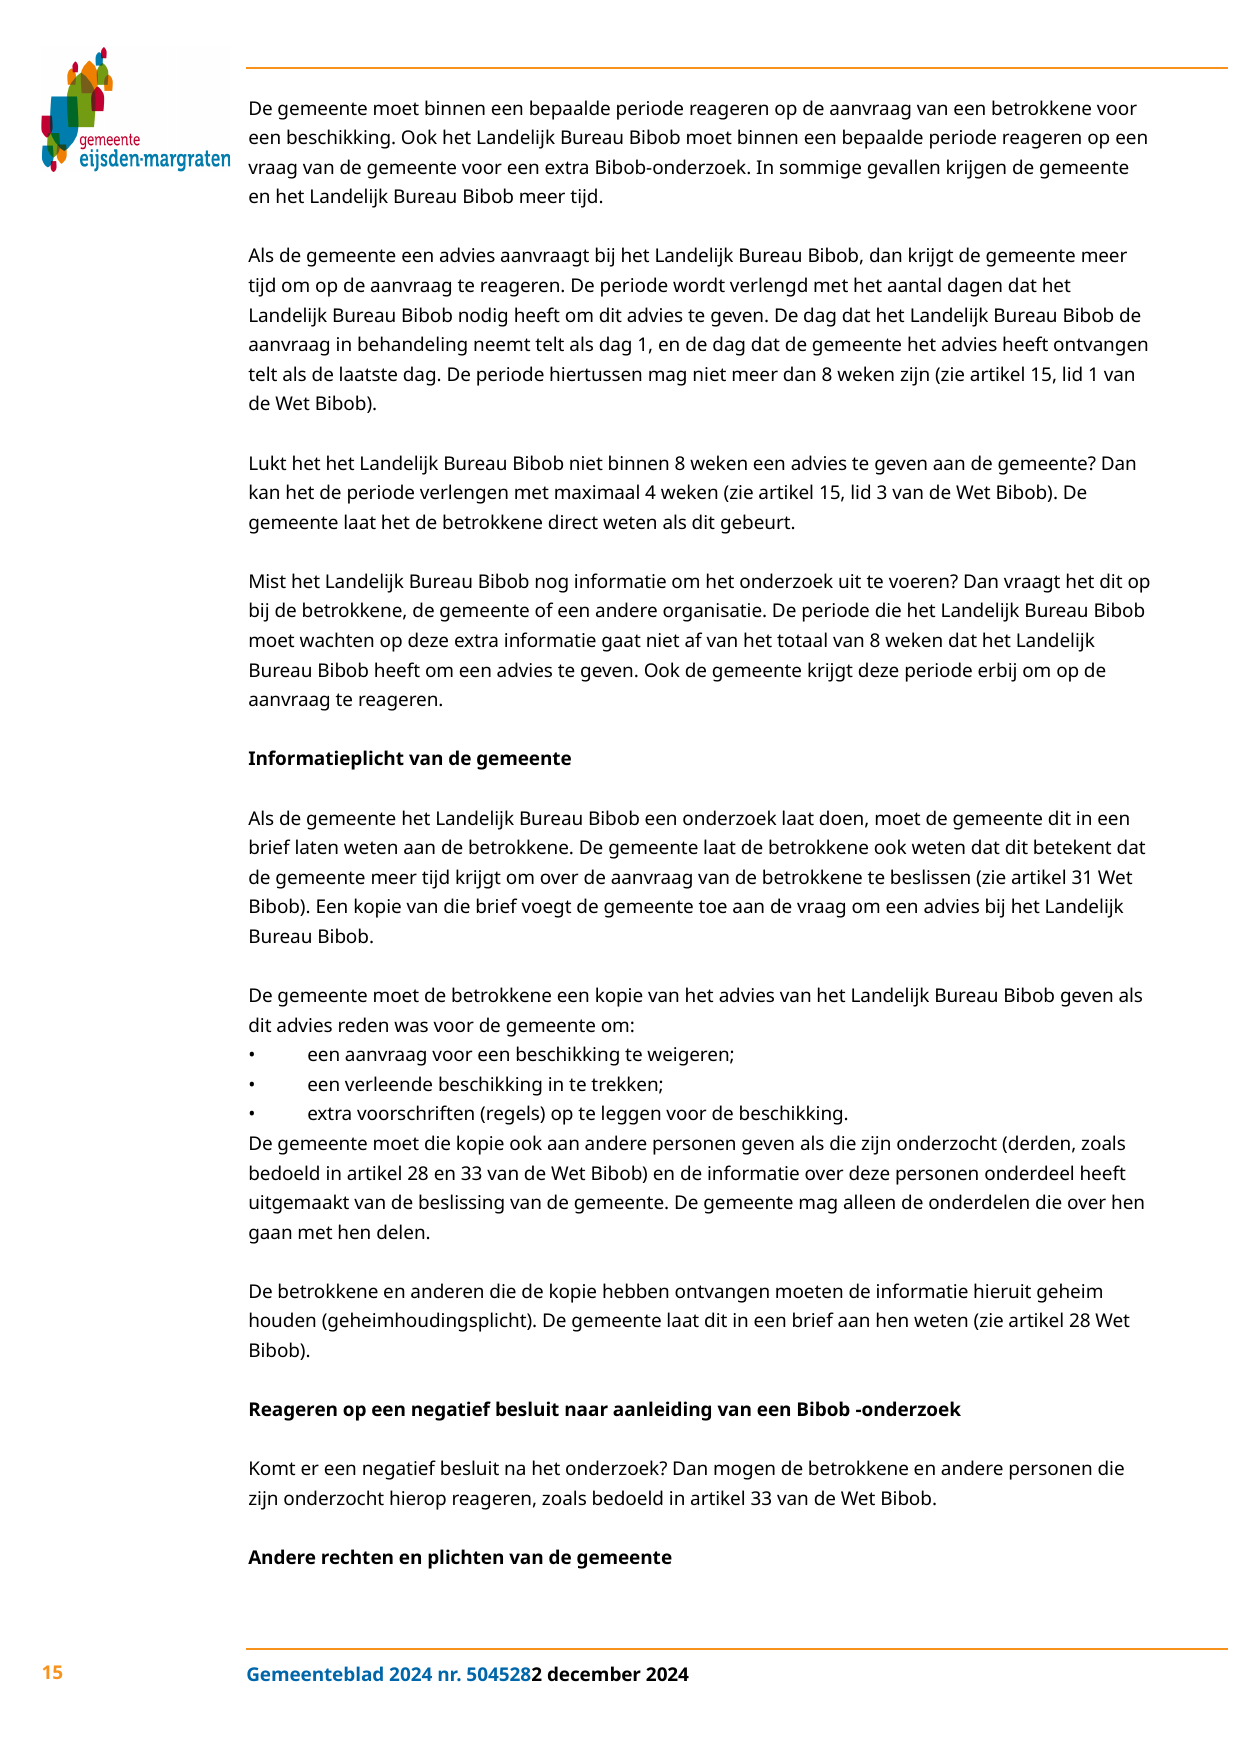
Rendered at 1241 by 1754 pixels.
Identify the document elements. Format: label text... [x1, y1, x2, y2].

text Reageren op een negatief besluit naar aanleiding van een Bibob -onderzoek [248, 1396, 1152, 1422]
text De gemeente moet die kopie ook aan andere personen geven als die zijn onderzocht (derden, zoals bedoeld in artikel 28 en 33 van de Wet Bibob) en de informatie over deze personen onderdeel heeft uitgemaakt van de beslissing van de gemeente. De gemeente mag alleen de onderdelen die over hen gaan met hen delen. [248, 1130, 1152, 1245]
list een verleende beschikking in te trekken; [248, 1071, 1152, 1097]
text De gemeente moet binnen een bepaalde periode reageren op de aanvraag van een betrokkene voor een beschikking. Ook het Landelijk Bureau Bibob moet binnen een bepaalde periode reageren op een vraag van de gemeente voor een extra Bibob-onderzoek. In sommige gevallen krijgen de gemeente en het Landelijk Bureau Bibob meer tijd. [248, 95, 1152, 209]
text Als de gemeente het Landelijk Bureau Bibob een onderzoek laat doen, moet de gemeente dit in een brief laten weten aan de betrokkene. De gemeente laat de betrokkene ook weten dat dit betekent dat de gemeente meer tijd krijgt om over de aanvraag van de betrokkene te beslissen (zie artikel 31 Wet Bibob). Een kopie van die brief voegt de gemeente toe aan de vraag om een advies bij het Landelijk Bureau Bibob. [248, 805, 1152, 949]
picture [41, 47, 231, 172]
text Informatieplicht van de gemeente [248, 746, 1152, 771]
text Als de gemeente een advies aanvraagt bij het Landelijk Bureau Bibob, dan krijgt de gemeente meer tijd om op de aanvraag te reageren. De periode wordt verlengd met het aantal dagen dat het Landelijk Bureau Bibob nodig heeft om dit advies te geven. De dag dat het Landelijk Bureau Bibob de aanvraag in behandeling neemt telt als dag 1, en de dag dat de gemeente het advies heeft ontvangen telt als de laatste dag. De periode hiertussen mag niet meer dan 8 weken zijn (zie artikel 15, lid 1 van de Wet Bibob). [248, 243, 1152, 416]
text De betrokkene en anderen die de kopie hebben ontvangen moeten de informatie hieruit geheim houden (geheimhoudingsplicht). De gemeente laat dit in een brief aan hen weten (zie artikel 28 Wet Bibob). [248, 1278, 1152, 1363]
list een aanvraag voor een beschikking te weigeren; [248, 1041, 1152, 1067]
text De gemeente moet de betrokkene een kopie van het advies van het Landelijk Bureau Bibob geven als dit advies reden was voor de gemeente om: [248, 982, 1152, 1038]
text Lukt het het Landelijk Bureau Bibob niet binnen 8 weken een advies te geven aan de gemeente? Dan kan het de periode verlengen met maximaal 4 weken (zie artikel 15, lid 3 van de Wet Bibob). De gemeente laat het de betrokkene direct weten als dit gebeurt. [248, 450, 1152, 535]
list extra voorschriften (regels) op te leggen voor de beschikking. [248, 1101, 1152, 1126]
text Mist het Landelijk Bureau Bibob nog informatie om het onderzoek uit te voeren? Dan vraagt het dit op bij de betrokkene, de gemeente of een andere organisatie. De periode die het Landelijk Bureau Bibob moet wachten op deze extra informatie gaat niet af van het totaal van 8 weken dat het Landelijk Bureau Bibob heeft om een advies te geven. Ook de gemeente krijgt deze periode erbij om op de aanvraag te reageren. [248, 568, 1152, 712]
text Komt er een negatief besluit na het onderzoek? Dan mogen de betrokkene en andere personen die zijn onderzocht hierop reageren, zoals bedoeld in artikel 33 van de Wet Bibob. [248, 1456, 1152, 1511]
text Andere rechten en plichten van de gemeente [248, 1544, 1152, 1570]
